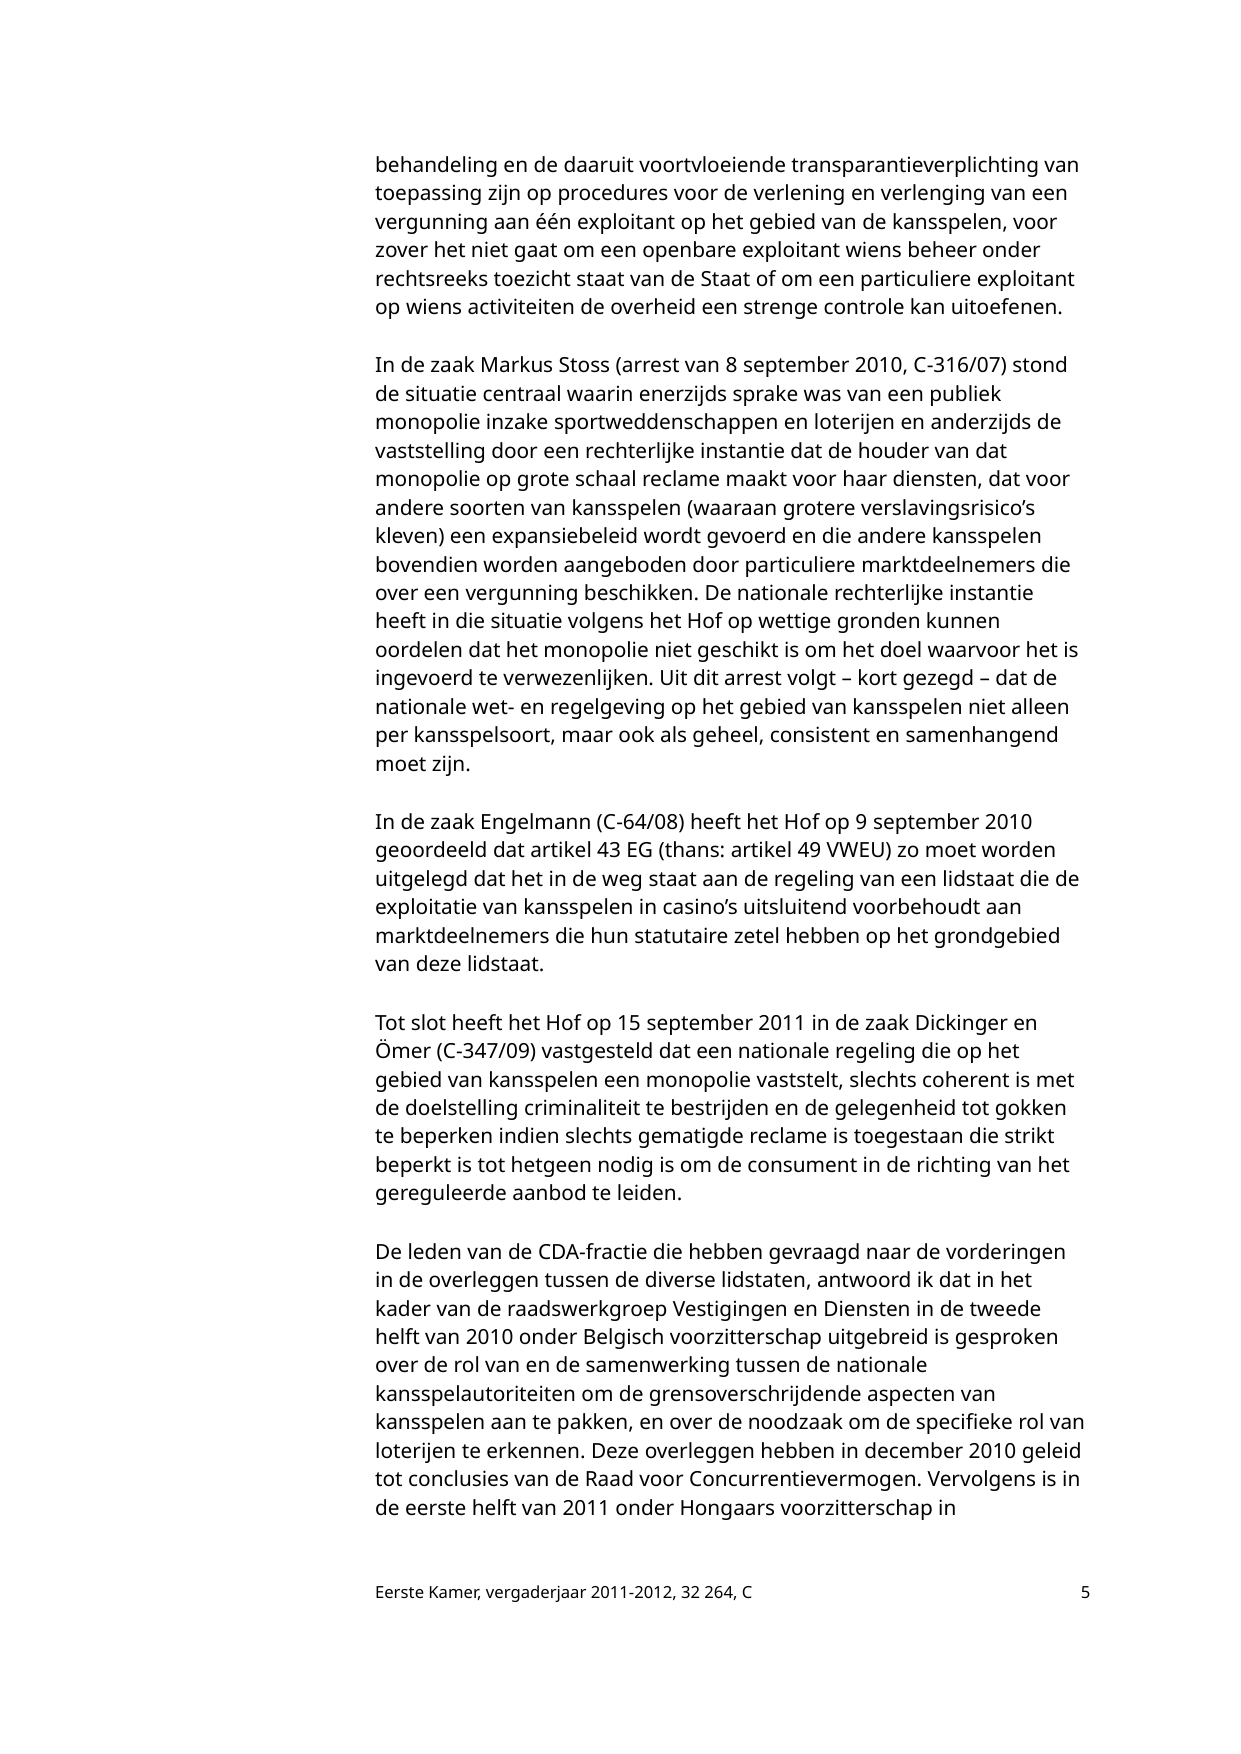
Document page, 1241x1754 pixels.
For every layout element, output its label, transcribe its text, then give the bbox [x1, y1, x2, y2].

text Tot slot heeft het Hof op 15 september 2011 in de zaak Dickinger en Ömer (C-347/09) vastgesteld dat een nationale regeling die op het gebied van kansspelen een monopolie vaststelt, slechts coherent is met de doelstelling criminaliteit te bestrijden en de gelegenheid tot gokken te beperken indien slechts gematigde reclame is toegestaan die strikt beperkt is tot hetgeen nodig is om de consument in de richting van het gereguleerde aanbod te leiden. [375, 1008, 1090, 1207]
text De leden van de CDA-fractie die hebben gevraagd naar de vorderingen in de overleggen tussen de diverse lidstaten, antwoord ik dat in het kader van de raadswerkgroep Vestigingen en Diensten in de tweede helft van 2010 onder Belgisch voorzitterschap uitgebreid is gesproken over de rol van en de samenwerking tussen de nationale kansspelautoriteiten om de grensoverschrijdende aspecten van kansspelen aan te pakken, en over de noodzaak om de specifieke rol van loterijen te erkennen. Deze overleggen hebben in december 2010 geleid tot conclusies van de Raad voor Concurrentievermogen. Vervolgens is in de eerste helft van 2011 onder Hongaars voorzitterschap in [375, 1237, 1090, 1521]
text behandeling en de daaruit voortvloeiende transparantieverplichting van toepassing zijn op procedures voor de verlening en verlenging van een vergunning aan één exploitant op het gebied van de kansspelen, voor zover het niet gaat om een openbare exploitant wiens beheer onder rechtsreeks toezicht staat van de Staat of om een particuliere exploitant op wiens activiteiten de overheid een strenge controle kan uitoefenen. [375, 150, 1090, 321]
text In de zaak Engelmann (C-64/08) heeft het Hof op 9 september 2010 geoordeeld dat artikel 43 EG (thans: artikel 49 VWEU) zo moet worden uitgelegd dat het in de weg staat aan de regeling van een lidstaat die de exploitatie van kansspelen in casino’s uitsluitend voorbehoudt aan marktdeelnemers die hun statutaire zetel hebben op het grondgebied van deze lidstaat. [375, 807, 1090, 978]
text In de zaak Markus Stoss (arrest van 8 september 2010, C-316/07) stond de situatie centraal waarin enerzijds sprake was van een publiek monopolie inzake sportweddenschappen en loterijen en anderzijds de vaststelling door een rechterlijke instantie dat de houder van dat monopolie op grote schaal reclame maakt voor haar diensten, dat voor andere soorten van kansspelen (waaraan grotere verslavingsrisico’s kleven) een expansiebeleid wordt gevoerd en die andere kansspelen bovendien worden aangeboden door particuliere marktdeelnemers die over een vergunning beschikken. De nationale rechterlijke instantie heeft in die situatie volgens het Hof op wettige gronden kunnen oordelen dat het monopolie niet geschikt is om het doel waarvoor het is ingevoerd te verwezenlijken. Uit dit arrest volgt – kort gezegd – dat de nationale wet- en regelgeving op het gebied van kansspelen niet alleen per kansspelsoort, maar ook als geheel, consistent en samenhangend moet zijn. [375, 351, 1090, 777]
